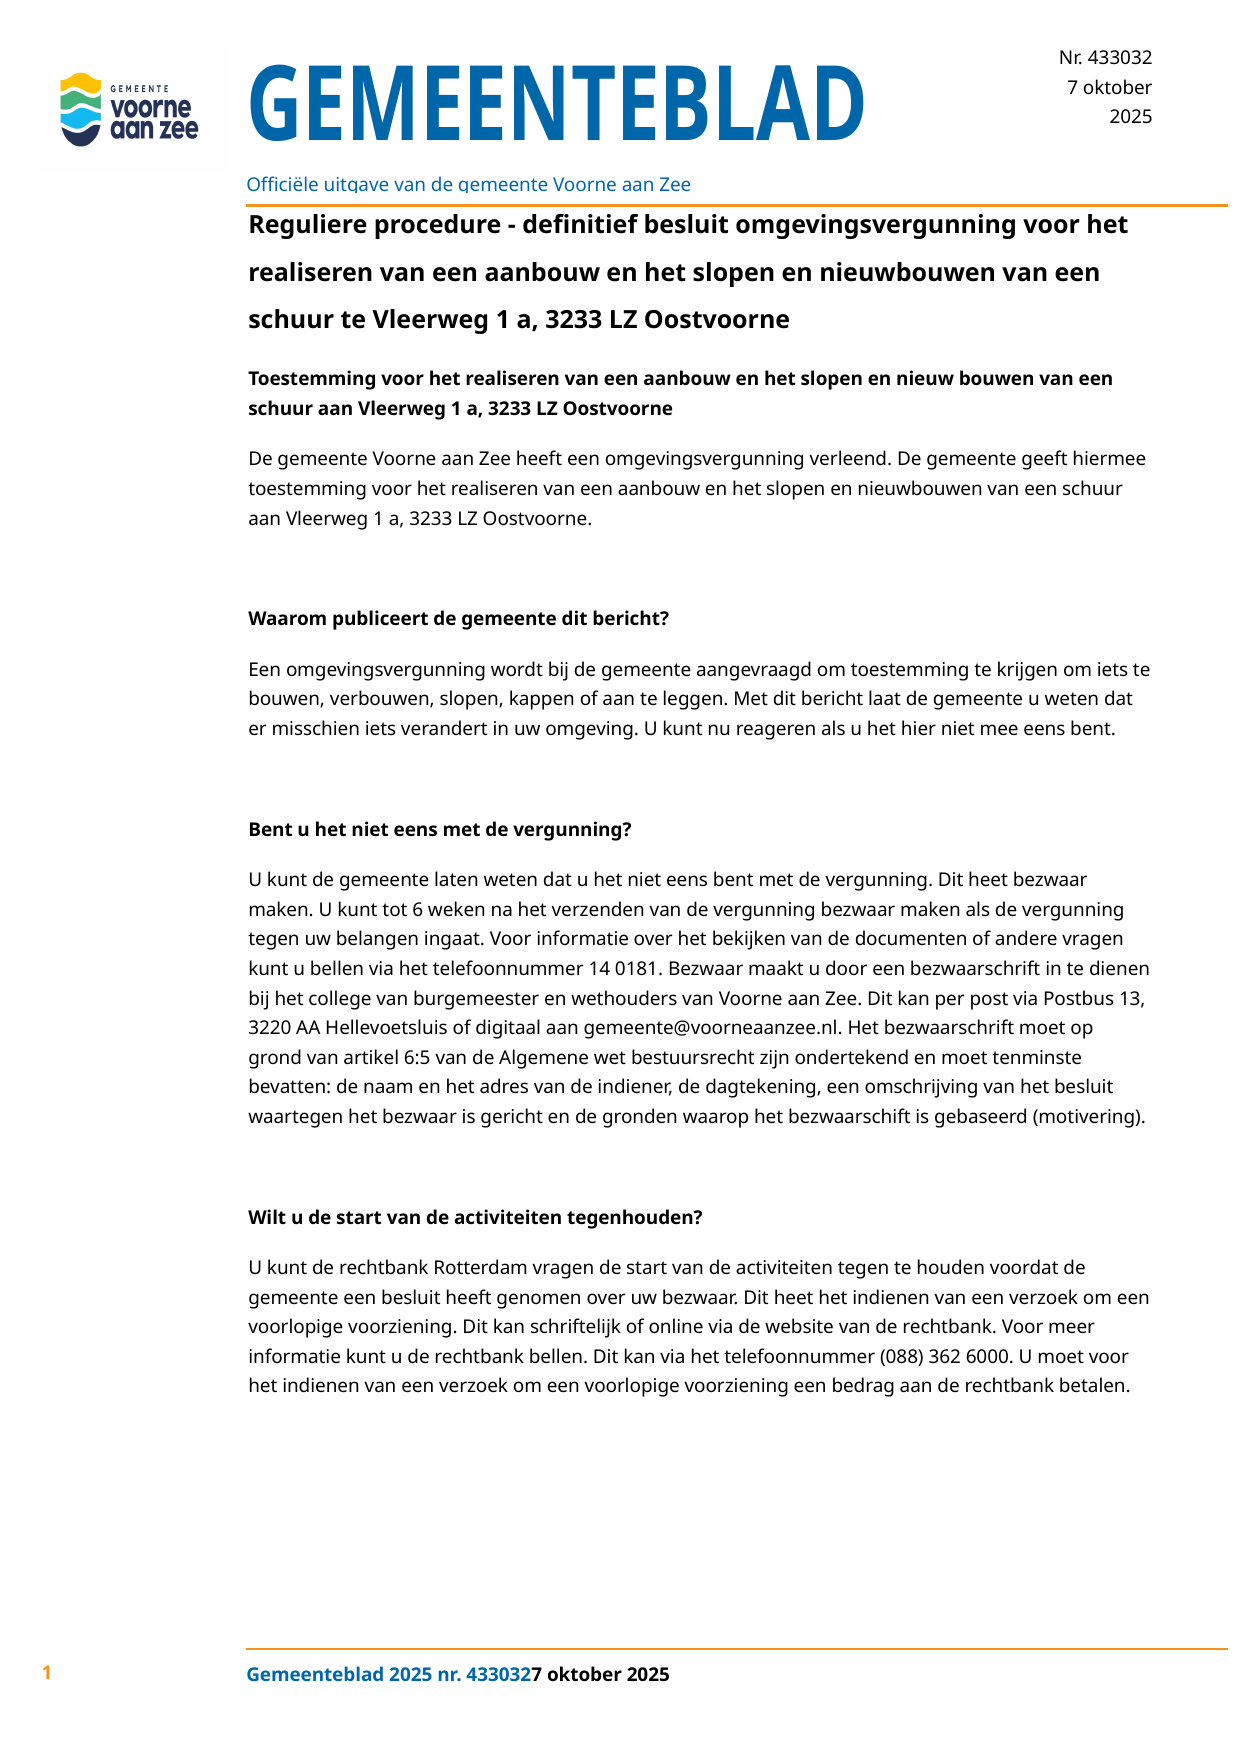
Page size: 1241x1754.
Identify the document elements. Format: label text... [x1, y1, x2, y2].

text Reguliere procedure - definitief besluit omgevingsvergunning voor het realiseren van een aanbouw en het slopen en nieuwbouwen van een schuur te Vleerweg 1 a, 3233 LZ Oostvoorne [248, 207, 1152, 336]
picture [41, 47, 231, 172]
text U kunt de gemeente laten weten dat u het niet eens bent met de vergunning. Dit heet bezwaar maken. U kunt tot 6 weken na het verzenden van de vergunning bezwaar maken als de vergunning tegen uw belangen ingaat. Voor informatie over het bekijken van de documenten of andere vragen kunt u bellen via het telefoonnummer 14 0181. Bezwaar maakt u door een bezwaarschrift in te dienen bij het college van burgemeester en wethouders van Voorne aan Zee. Dit kan per post via Postbus 13, 3220 AA Hellevoetsluis of digitaal aan gemeente@voorneaanzee.nl. Het bezwaarschrift moet op grond van artikel 6:5 van de Algemene wet bestuursrecht zijn ondertekend en moet tenminste bevatten: de naam en het adres van de indiener, de dagtekening, een omschrijving van het besluit waartegen het bezwaar is gericht en de gronden waarop het bezwaarschift is gebaseerd (motivering). [248, 866, 1152, 1129]
text Wilt u de start van de activiteiten tegenhouden? [248, 1204, 1152, 1229]
text Waarom publiceert de gemeente dit bericht? [248, 606, 1152, 631]
text Een omgevingsvergunning wordt bij de gemeente aangevraagd om toestemming te krijgen om iets te bouwen, verbouwen, slopen, kappen of aan te leggen. Met dit bericht laat de gemeente u weten dat er misschien iets verandert in uw omgeving. U kunt nu reageren als u het hier niet mee eens bent. [248, 656, 1152, 741]
text De gemeente Voorne aan Zee heeft een omgevingsvergunning verleend. De gemeente geeft hiermee toestemming voor het realiseren van een aanbouw en het slopen en nieuwbouwen van een schuur aan Vleerweg 1 a, 3233 LZ Oostvoorne. [248, 446, 1152, 530]
text Bent u het niet eens met de vergunning? [248, 816, 1152, 842]
text U kunt de rechtbank Rotterdam vragen de start van de activiteiten tegen te houden voordat de gemeente een besluit heeft genomen over uw bezwaar. Dit heet het indienen van een verzoek om een voorlopige voorziening. Dit kan schriftelijk of online via de website van de rechtbank. Voor meer informatie kunt u de rechtbank bellen. Dit kan via het telefoonnummer (088) 362 6000. U moet voor het indienen van een verzoek om een voorlopige voorziening een bedrag aan de rechtbank betalen. [248, 1254, 1152, 1398]
text Toestemming voor het realiseren van een aanbouw en het slopen en nieuw bouwen van een schuur aan Vleerweg 1 a, 3233 LZ Oostvoorne [248, 366, 1152, 421]
